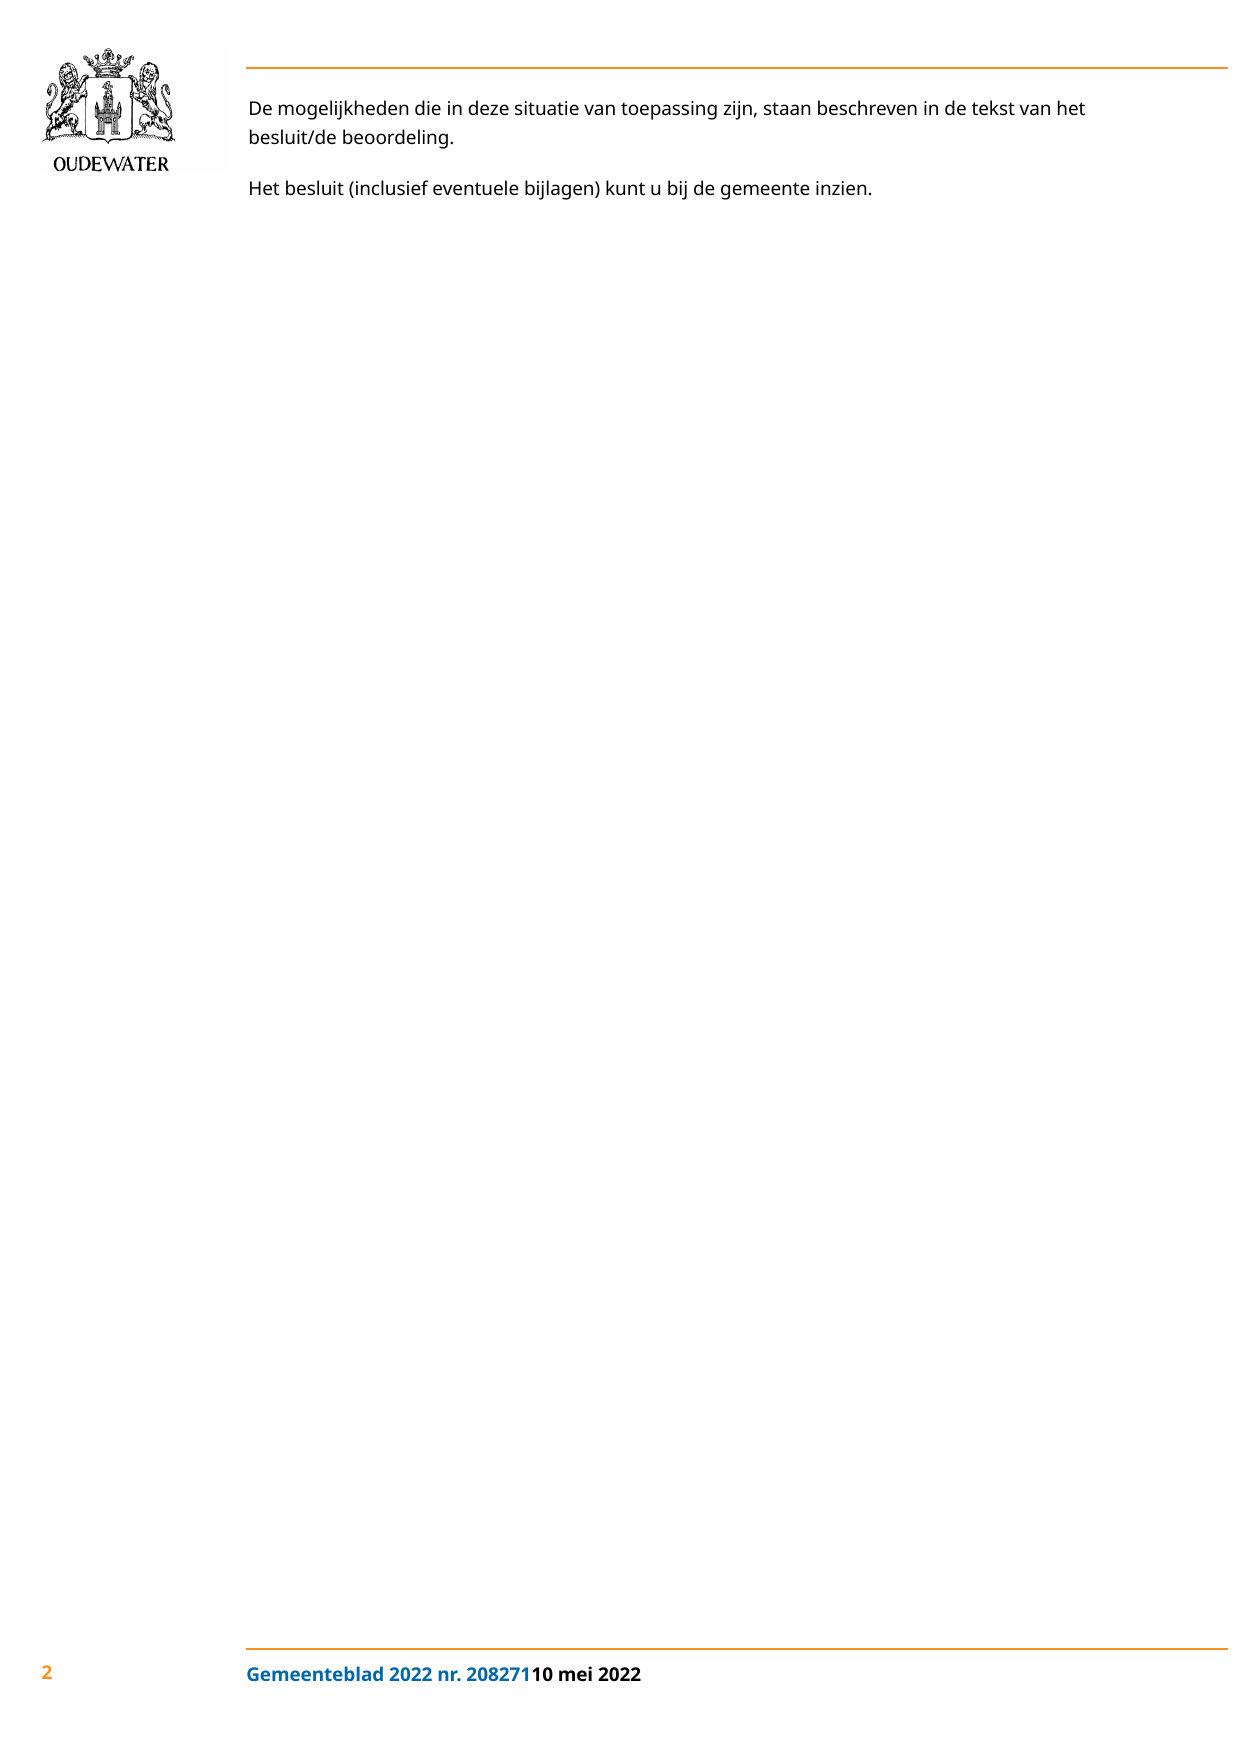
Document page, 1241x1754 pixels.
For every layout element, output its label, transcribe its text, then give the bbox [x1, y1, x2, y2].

text De mogelijkheden die in deze situatie van toepassing zijn, staan beschreven in de tekst van het besluit/de beoordeling. [248, 95, 1152, 150]
picture [41, 47, 231, 172]
text Het besluit (inclusief eventuele bijlagen) kunt u bij de gemeente inzien. [248, 175, 1152, 201]
